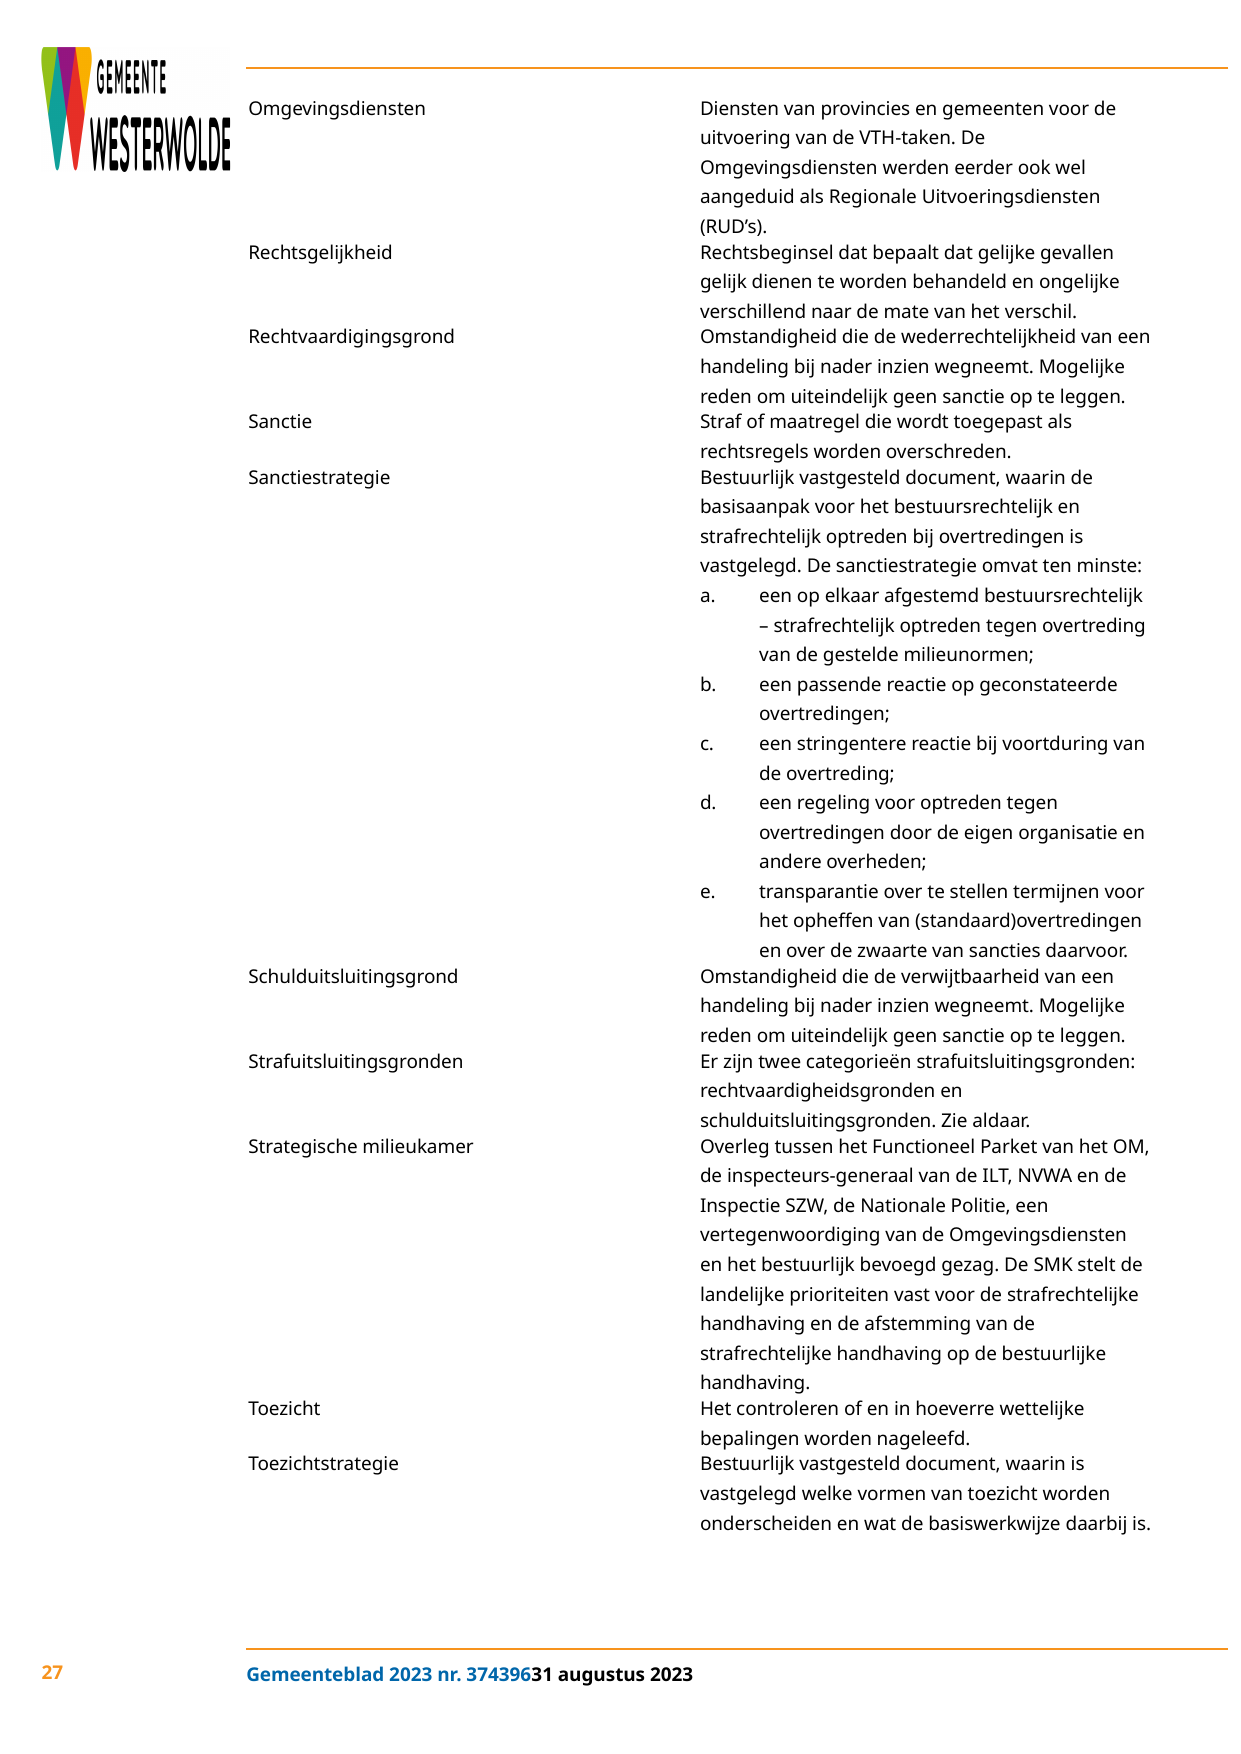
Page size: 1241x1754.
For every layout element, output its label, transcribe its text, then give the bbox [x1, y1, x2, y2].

table_cell Toezichtstrategie [248, 1451, 700, 1535]
table_cell Diensten van provincies en gemeenten voor de uitvoering van de VTH-taken. De Omgevingsdiensten werden eerder ook wel aangeduid als Regionale Uitvoeringsdiensten (RUD’s). [700, 95, 1152, 239]
table_cell Toezicht [248, 1395, 700, 1451]
table_cell Sanctiestrategie [248, 464, 700, 963]
table_cell Omstandigheid die de verwijtbaarheid van een handeling bij nader inzien wegneemt. Mogelijke reden om uiteindelijk geen sanctie op te leggen. [700, 963, 1152, 1048]
table_cell Bestuurlijk vastgesteld document, waarin is vastgelegd welke vormen van toezicht worden onderscheiden en wat de basiswerkwijze daarbij is. [700, 1451, 1152, 1535]
table_cell Straf of maatregel die wordt toegepast als rechtsregels worden overschreden. [700, 409, 1152, 464]
table_cell Overleg tussen het Functioneel Parket van het OM, de inspecteurs-generaal van de ILT, NVWA en de Inspectie SZW, de Nationale Politie, een vertegenwoordiging van de Omgevingsdiensten en het bestuurlijk bevoegd gezag. De SMK stelt de landelijke prioriteiten vast voor de strafrechtelijke handhaving en de afstemming van de strafrechtelijke handhaving op de bestuurlijke handhaving. [700, 1133, 1152, 1395]
table_cell Rechtsgelijkheid [248, 239, 700, 324]
table_cell Strategische milieukamer [248, 1133, 700, 1395]
table_cell Rechtvaardigingsgrond [248, 324, 700, 409]
table_cell Omgevingsdiensten [248, 95, 700, 239]
table_cell Bestuurlijk vastgesteld document, waarin de basisaanpak voor het bestuursrechtelijk en strafrechtelijk optreden bij overtredingen is vastgelegd. De sanctiestrategie omvat ten minste: een op elkaar afgestemd bestuursrechtelijk – strafrechtelijk optreden tegen overtreding van de gestelde milieunormen; een passende reactie op geconstateerde overtredingen; een stringentere reactie bij voortduring van de overtreding; een regeling voor optreden tegen overtredingen door de eigen organisatie en andere overheden; transparantie over te stellen termijnen voor het opheffen van (standaard)overtredingen en over de zwaarte van sancties daarvoor. [700, 464, 1152, 963]
table_cell Het controleren of en in hoeverre wettelijke bepalingen worden nageleefd. [700, 1395, 1152, 1451]
picture [41, 47, 231, 172]
table_cell Rechtsbeginsel dat bepaalt dat gelijke gevallen gelijk dienen te worden behandeld en ongelijke verschillend naar de mate van het verschil. [700, 239, 1152, 324]
table_cell Strafuitsluitingsgronden [248, 1048, 700, 1133]
table_cell Schulduitsluitingsgrond [248, 963, 700, 1048]
table_cell Sanctie [248, 409, 700, 464]
table_cell Er zijn twee categorieën strafuitsluitingsgronden: rechtvaardigheids­gronden en schulduitsluitingsgronden. Zie aldaar. [700, 1048, 1152, 1133]
table_cell Omstandigheid die de wederrechtelijkheid van een handeling bij nader inzien wegneemt. Mogelijke reden om uiteindelijk geen sanctie op te leggen. [700, 324, 1152, 409]
